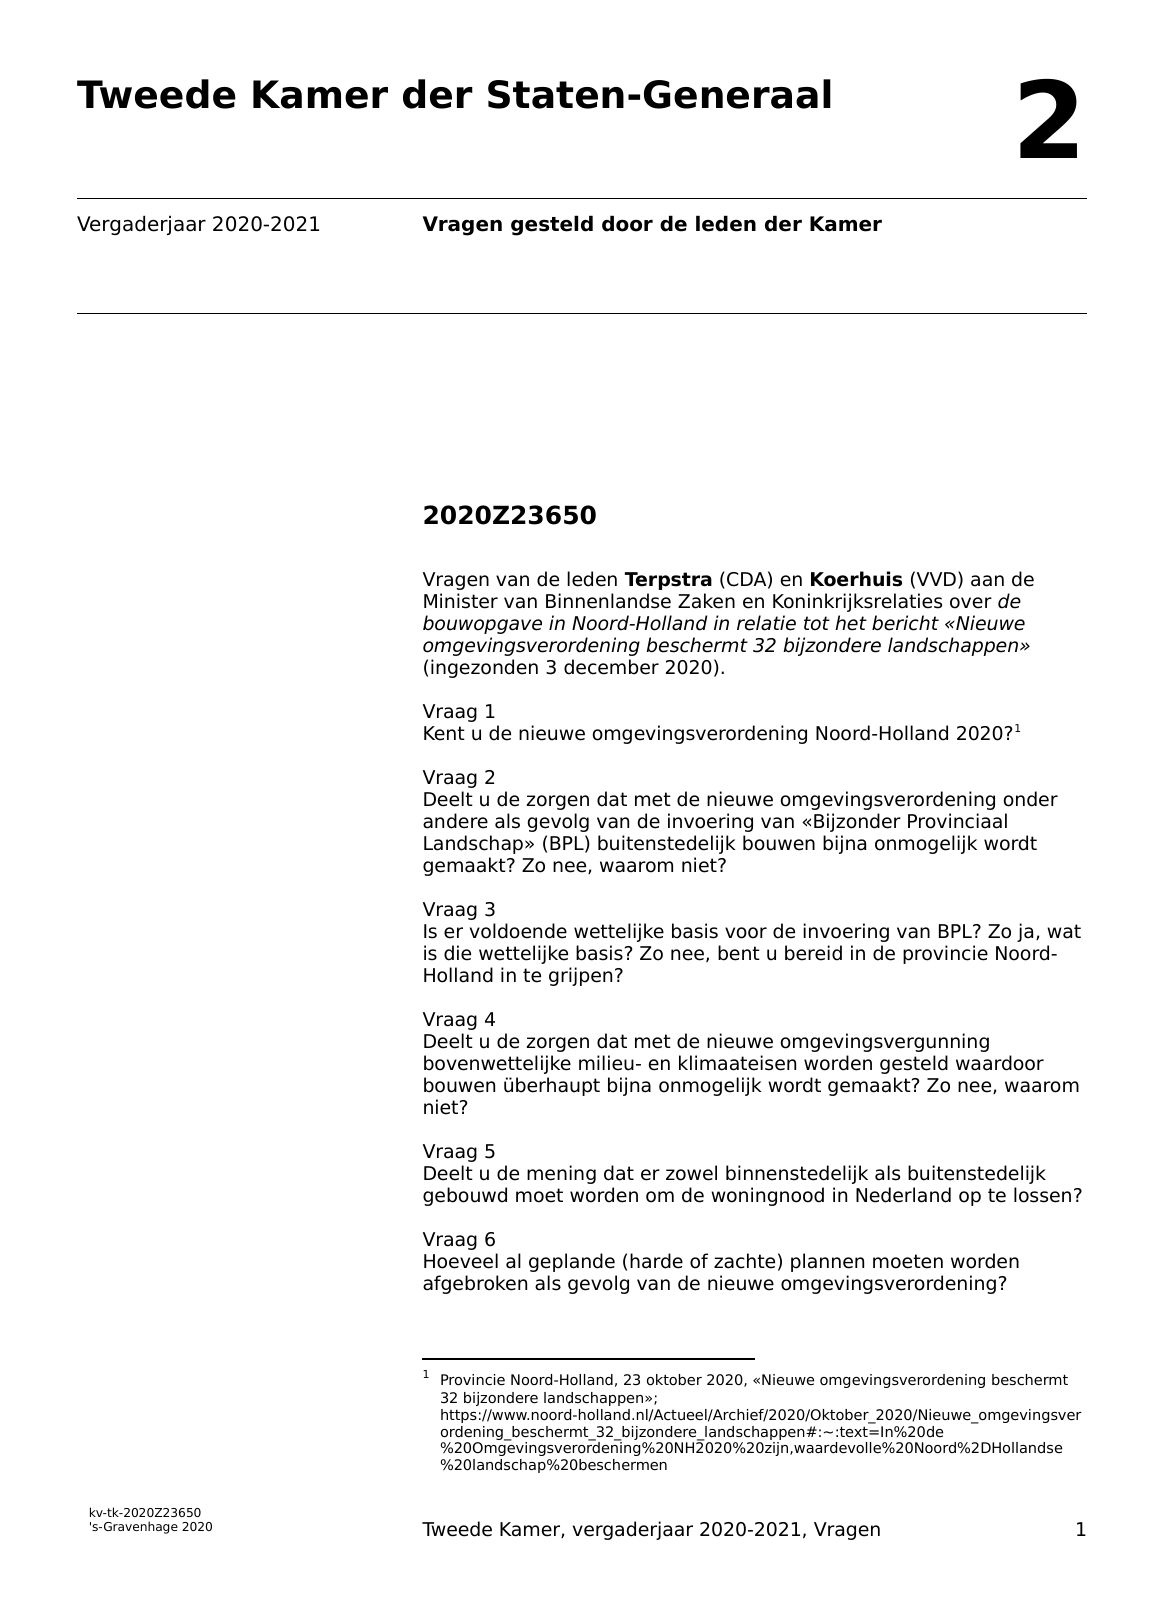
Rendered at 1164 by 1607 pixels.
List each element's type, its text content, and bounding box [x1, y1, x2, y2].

text Vraag 4 [422, 1009, 1087, 1031]
text Deelt u de zorgen dat met de nieuwe omgevingsverordening onder andere als gevolg van de invoering van «Bijzonder Provinciaal Landschap» (BPL) buitenstedelijk bouwen bijna onmogelijk wordt gemaakt? Zo nee, waarom niet? [422, 789, 1087, 877]
text Kent u de nieuwe omgevingsverordening Noord-Holland 2020? [422, 723, 1087, 745]
table_header Tweede Kamer der Staten-Generaal [77, 59, 886, 198]
table_header 2 [886, 59, 1087, 198]
text Hoeveel al geplande (harde of zachte) plannen moeten worden afgebroken als gevolg van de nieuwe omgevingsverordening? [422, 1251, 1087, 1295]
text 's-Gravenhage 2020 [88, 1520, 323, 1534]
text Is er voldoende wettelijke basis voor de invoering van BPL? Zo ja, wat is die wettelijke basis? Zo nee, bent u bereid in de provincie Noord-Holland in te grijpen? [422, 921, 1087, 987]
text Vraag 3 [422, 899, 1087, 921]
text Vraag 1 [422, 701, 1087, 723]
text kv-tk-2020Z23650 [88, 1506, 323, 1520]
table_cell Vergaderjaar 2020-2021 [77, 199, 422, 313]
table_cell Vragen gesteld door de leden der Kamer [422, 199, 1087, 313]
text 2020Z23650 [422, 501, 1087, 531]
text Provincie Noord-Holland, 23 oktober 2020, «Nieuwe omgevingsverordening beschermt 32 bijzondere landschappen»; https://www.noord-holland.nl/Actueel/Archief/2020/Oktober_2020/Nieuwe_omgevingsverordening_beschermt_32_bijzondere_landschappen#:~:text=In%20de%20Omgevingsverordening%20NH2020%20zijn,waardevolle%20Noord%2DHollandse%20landschap%20beschermen [422, 1368, 1087, 1474]
text Deelt u de mening dat er zowel binnenstedelijk als buitenstedelijk gebouwd moet worden om de woningnood in Nederland op te lossen? [422, 1163, 1087, 1207]
text Vraag 5 [422, 1141, 1087, 1163]
text Vraag 6 [422, 1229, 1087, 1251]
text Vragen van de leden Terpstra (CDA) en Koerhuis (VVD) aan de Minister van Binnenlandse Zaken en Koninkrijksrelaties over de bouwopgave in Noord-Holland in relatie tot het bericht «Nieuwe omgevingsverordening beschermt 32 bijzondere landschappen» (ingezonden 3 december 2020). [422, 569, 1087, 679]
text Deelt u de zorgen dat met de nieuwe omgevingsvergunning bovenwettelijke milieu- en klimaateisen worden gesteld waardoor bouwen überhaupt bijna onmogelijk wordt gemaakt? Zo nee, waarom niet? [422, 1031, 1087, 1119]
text Vraag 2 [422, 767, 1087, 789]
